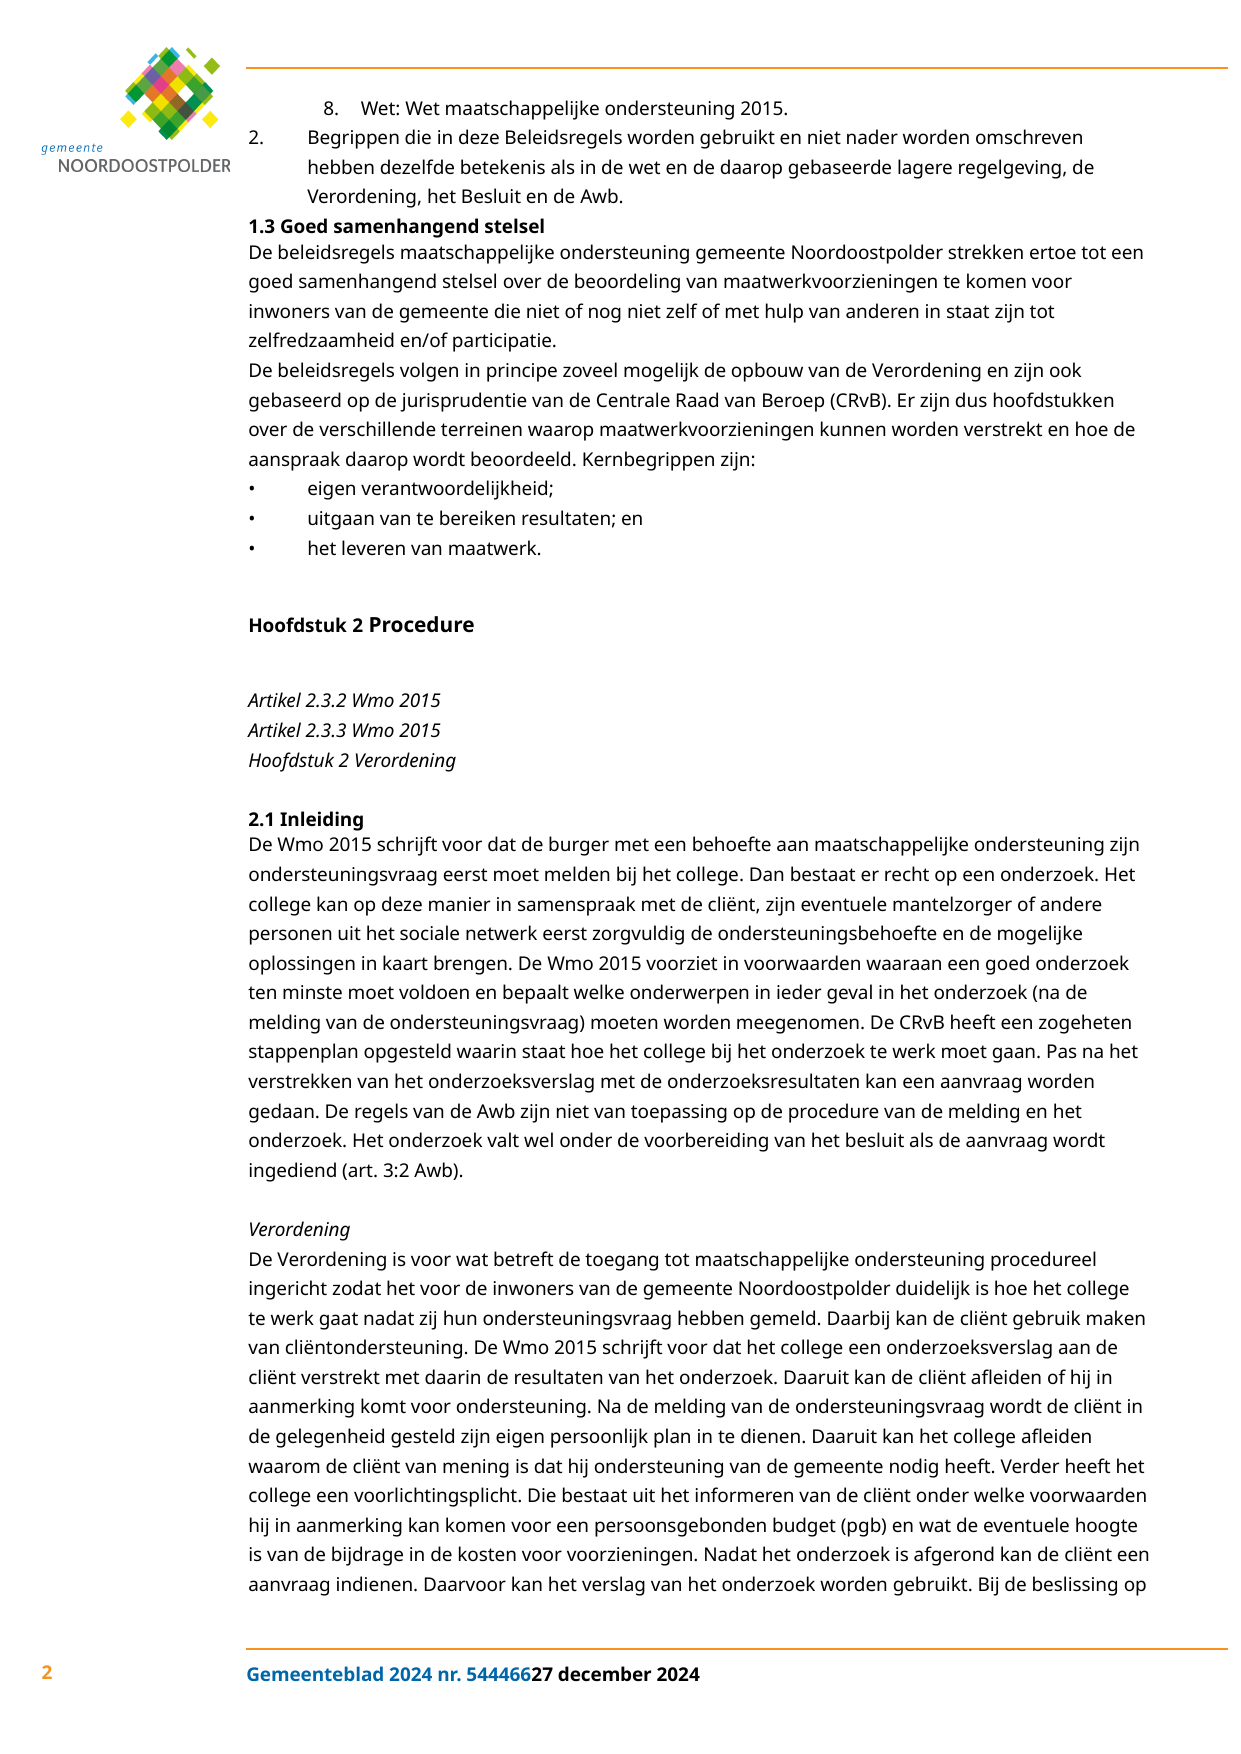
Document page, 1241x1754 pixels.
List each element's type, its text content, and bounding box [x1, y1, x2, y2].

list Begrippen die in deze Beleidsregels worden gebruikt en niet nader worden omschreven hebben dezelfde betekenis als in de wet en de daarop gebaseerde lagere regelgeving, de Verordening, het Besluit en de Awb. [248, 124, 1152, 209]
list Wet: Wet maatschappelijke ondersteuning 2015. [323, 95, 1152, 121]
text De beleidsregels volgen in principe zoveel mogelijk de opbouw van de Verordening en zijn ook gebaseerd op de jurisprudentie van de Centrale Raad van Beroep (CRvB). Er zijn dus hoofdstukken over de verschillende terreinen waarop maatwerkvoorzieningen kunnen worden verstrekt en hoe de aanspraak daarop wordt beoordeeld. Kernbegrippen zijn: [248, 357, 1152, 472]
text Artikel 2.3.3 Wmo 2015 [248, 717, 1152, 743]
text Hoofdstuk 2 Verordening [248, 747, 1152, 772]
text De beleidsregels maatschappelijke ondersteuning gemeente Noordoostpolder strekken ertoe tot een goed samenhangend stelsel over de beoordeling van maatwerkvoorzieningen te komen voor inwoners van de gemeente die niet of nog niet zelf of met hulp van anderen in staat zijn tot zelfredzaamheid en/of participatie. [248, 239, 1152, 353]
text 1.3 Goed samenhangend stelsel [248, 213, 1152, 239]
text Verordening [248, 1216, 1152, 1242]
text Artikel 2.3.2 Wmo 2015 [248, 688, 1152, 713]
list het leveren van maatwerk. [248, 535, 1152, 560]
list eigen verantwoordelijkheid; [248, 476, 1152, 501]
picture [41, 47, 231, 172]
text 2.1 Inleiding [248, 806, 1152, 832]
text De Wmo 2015 schrijft voor dat de burger met een behoefte aan maatschappelijke ondersteuning zijn ondersteuningsvraag eerst moet melden bij het college. Dan bestaat er recht op een onderzoek. Het college kan op deze manier in samenspraak met de cliënt, zijn eventuele mantelzorger of andere personen uit het sociale netwerk eerst zorgvuldig de ondersteuningsbehoefte en de mogelijke oplossingen in kaart brengen. De Wmo 2015 voorziet in voorwaarden waaraan een goed onderzoek ten minste moet voldoen en bepaalt welke onderwerpen in ieder geval in het onderzoek (na de melding van de ondersteuningsvraag) moeten worden meegenomen. De CRvB heeft een zogeheten stappenplan opgesteld waarin staat hoe het college bij het onderzoek te werk moet gaan. Pas na het verstrekken van het onderzoeksverslag met de onderzoeksresultaten kan een aanvraag worden gedaan. De regels van de Awb zijn niet van toepassing op de procedure van de melding en het onderzoek. Het onderzoek valt wel onder de voorbereiding van het besluit als de aanvraag wordt ingediend (art. 3:2 Awb). [248, 832, 1152, 1183]
text Hoofdstuk 2 Procedure [248, 610, 1152, 638]
list uitgaan van te bereiken resultaten; en [248, 505, 1152, 531]
text De Verordening is voor wat betreft de toegang tot maatschappelijke ondersteuning procedureel ingericht zodat het voor de inwoners van de gemeente Noordoostpolder duidelijk is hoe het college te werk gaat nadat zij hun ondersteuningsvraag hebben gemeld. Daarbij kan de cliënt gebruik maken van cliëntondersteuning. De Wmo 2015 schrijft voor dat het college een onderzoeksverslag aan de cliënt verstrekt met daarin de resultaten van het onderzoek. Daaruit kan de cliënt afleiden of hij in aanmerking komt voor ondersteuning. Na de melding van de ondersteuningsvraag wordt de cliënt in de gelegenheid gesteld zijn eigen persoonlijk plan in te dienen. Daaruit kan het college afleiden waarom de cliënt van mening is dat hij ondersteuning van de gemeente nodig heeft. Verder heeft het college een voorlichtingsplicht. Die bestaat uit het informeren van de cliënt onder welke voorwaarden hij in aanmerking kan komen voor een persoonsgebonden budget (pgb) en wat de eventuele hoogte is van de bijdrage in de kosten voor voorzieningen. Nadat het onderzoek is afgerond kan de cliënt een aanvraag indienen. Daarvoor kan het verslag van het onderzoek worden gebruikt. Bij de beslissing op [248, 1246, 1152, 1597]
